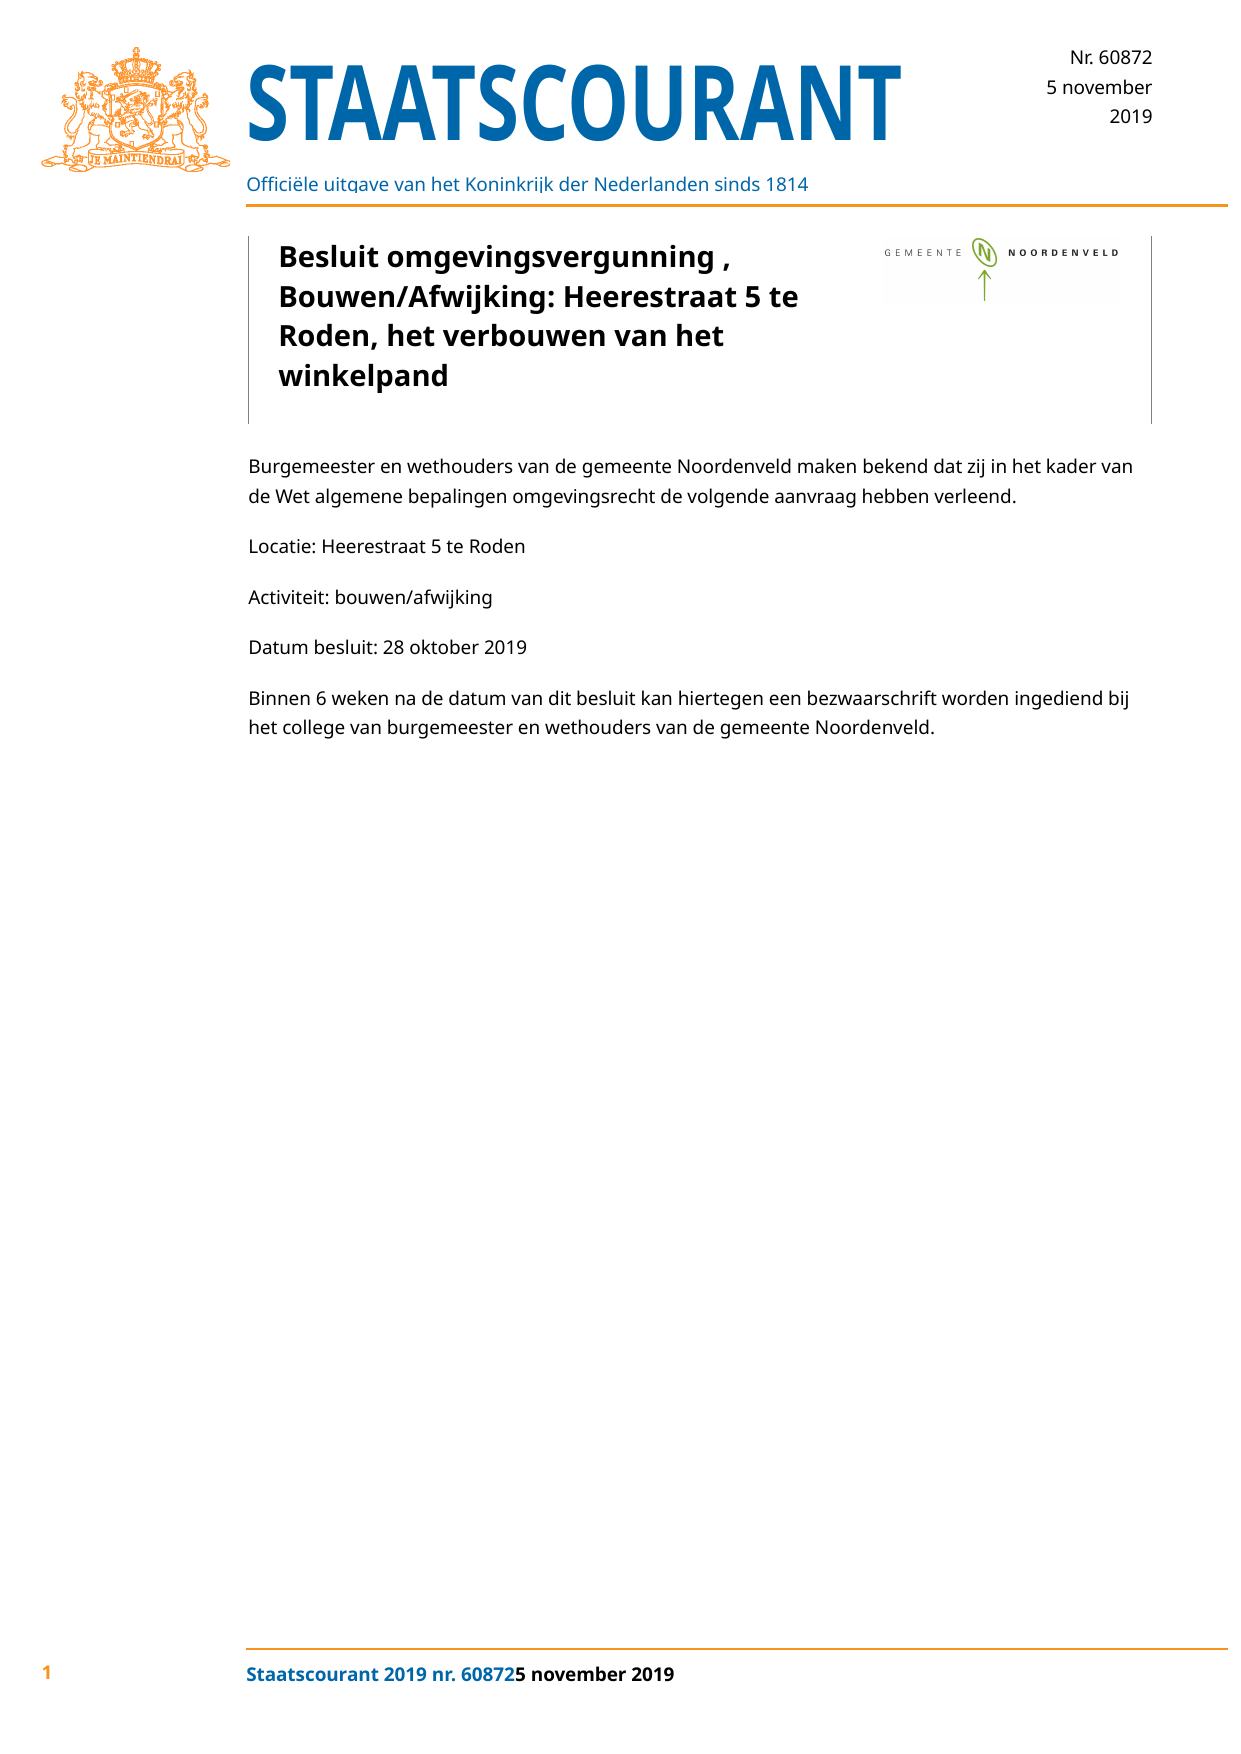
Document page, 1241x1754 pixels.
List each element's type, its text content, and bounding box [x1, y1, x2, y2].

text Burgemeester en wethouders van de gemeente Noordenveld maken bekend dat zij in het kader van de Wet algemene bepalingen omgevingsrecht de volgende aanvraag hebben verleend. [248, 454, 1152, 509]
picture [882, 236, 1119, 303]
text Datum besluit: 28 oktober 2019 [248, 634, 1152, 660]
table_header [850, 236, 1151, 424]
text Activiteit: bouwen/afwijking [248, 584, 1152, 610]
table_header Besluit omgevingsvergunning , Bouwen/Afwijking: Heerestraat 5 te Roden, het verbouwen van het winkelpand [249, 236, 850, 424]
text Locatie: Heerestraat 5 te Roden [248, 534, 1152, 559]
text Binnen 6 weken na de datum van dit besluit kan hiertegen een bezwaarschrift worden ingediend bij het college van burgemeester en wethouders van de gemeente Noordenveld. [248, 685, 1152, 740]
picture [41, 47, 231, 172]
